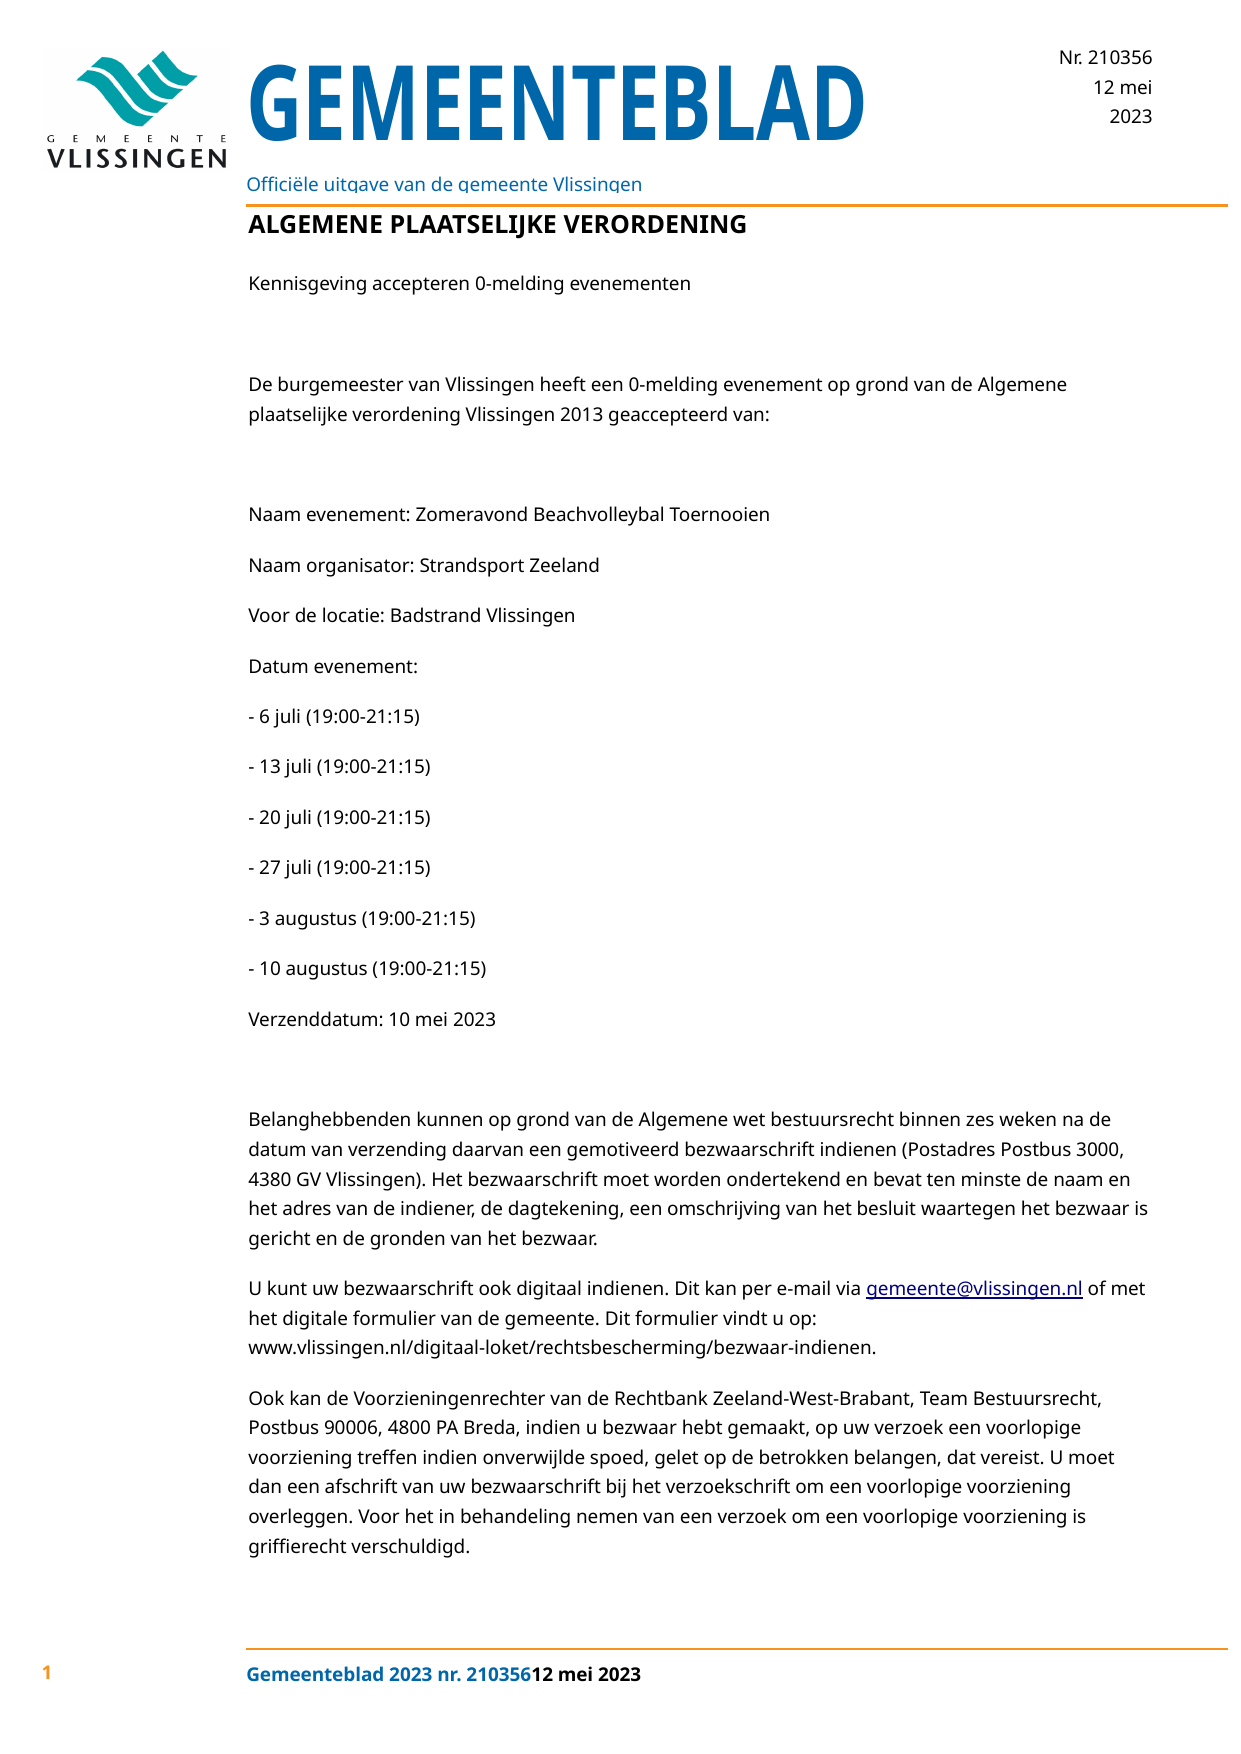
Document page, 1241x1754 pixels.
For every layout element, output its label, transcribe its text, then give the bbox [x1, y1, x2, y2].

text Ook kan de Voorzieningenrechter van de Rechtbank Zeeland-West-Brabant, Team Bestuursrecht, Postbus 90006, 4800 PA Breda, indien u bezwaar hebt gemaakt, op uw verzoek een voorlopige voorziening treffen indien onverwijlde spoed, gelet op de betrokken belangen, dat vereist. U moet dan een afschrift van uw bezwaarschrift bij het verzoekschrift om een voorlopige voorziening overleggen. Voor het in behandeling nemen van een verzoek om een voorlopige voorziening is griffierecht verschuldigd. [248, 1385, 1152, 1558]
text Verzenddatum: 10 mei 2023 [248, 1006, 1152, 1031]
text ALGEMENE PLAATSELIJKE VERORDENING [248, 207, 1152, 241]
text De burgemeester van Vlissingen heeft een 0-melding evenement op grond van de Algemene plaatselijke verordening Vlissingen 2013 geaccepteerd van: [248, 371, 1152, 426]
text - 3 augustus (19:00-21:15) [248, 905, 1152, 931]
text Naam organisator: Strandsport Zeeland [248, 552, 1152, 578]
text - 6 juli (19:00-21:15) [248, 703, 1152, 729]
text U kunt uw bezwaarschrift ook digitaal indienen. Dit kan per e-mail via gemeente@vlissingen.nl of met het digitale formulier van de gemeente. Dit formulier vindt u op: www.vlissingen.nl/digitaal-loket/rechtsbescherming/bezwaar-indienen. [248, 1275, 1152, 1360]
text - 13 juli (19:00-21:15) [248, 754, 1152, 779]
text - 27 juli (19:00-21:15) [248, 854, 1152, 880]
text - 20 juli (19:00-21:15) [248, 804, 1152, 830]
text Belanghebbenden kunnen op grond van de Algemene wet bestuursrecht binnen zes weken na de datum van verzending daarvan een gemotiveerd bezwaarschrift indienen (Postadres Postbus 3000, 4380 GV Vlissingen). Het bezwaarschrift moet worden ondertekend en bevat ten minste de naam en het adres van de indiener, de dagtekening, een omschrijving van het besluit waartegen het bezwaar is gericht en de gronden van het bezwaar. [248, 1107, 1152, 1251]
text Naam evenement: Zomeravond Beachvolleybal Toernooien [248, 502, 1152, 527]
text - 10 augustus (19:00-21:15) [248, 955, 1152, 981]
picture [41, 47, 231, 172]
text Voor de locatie: Badstrand Vlissingen [248, 602, 1152, 628]
text Kennisgeving accepteren 0-melding evenementen [248, 270, 1152, 296]
text Datum evenement: [248, 653, 1152, 678]
